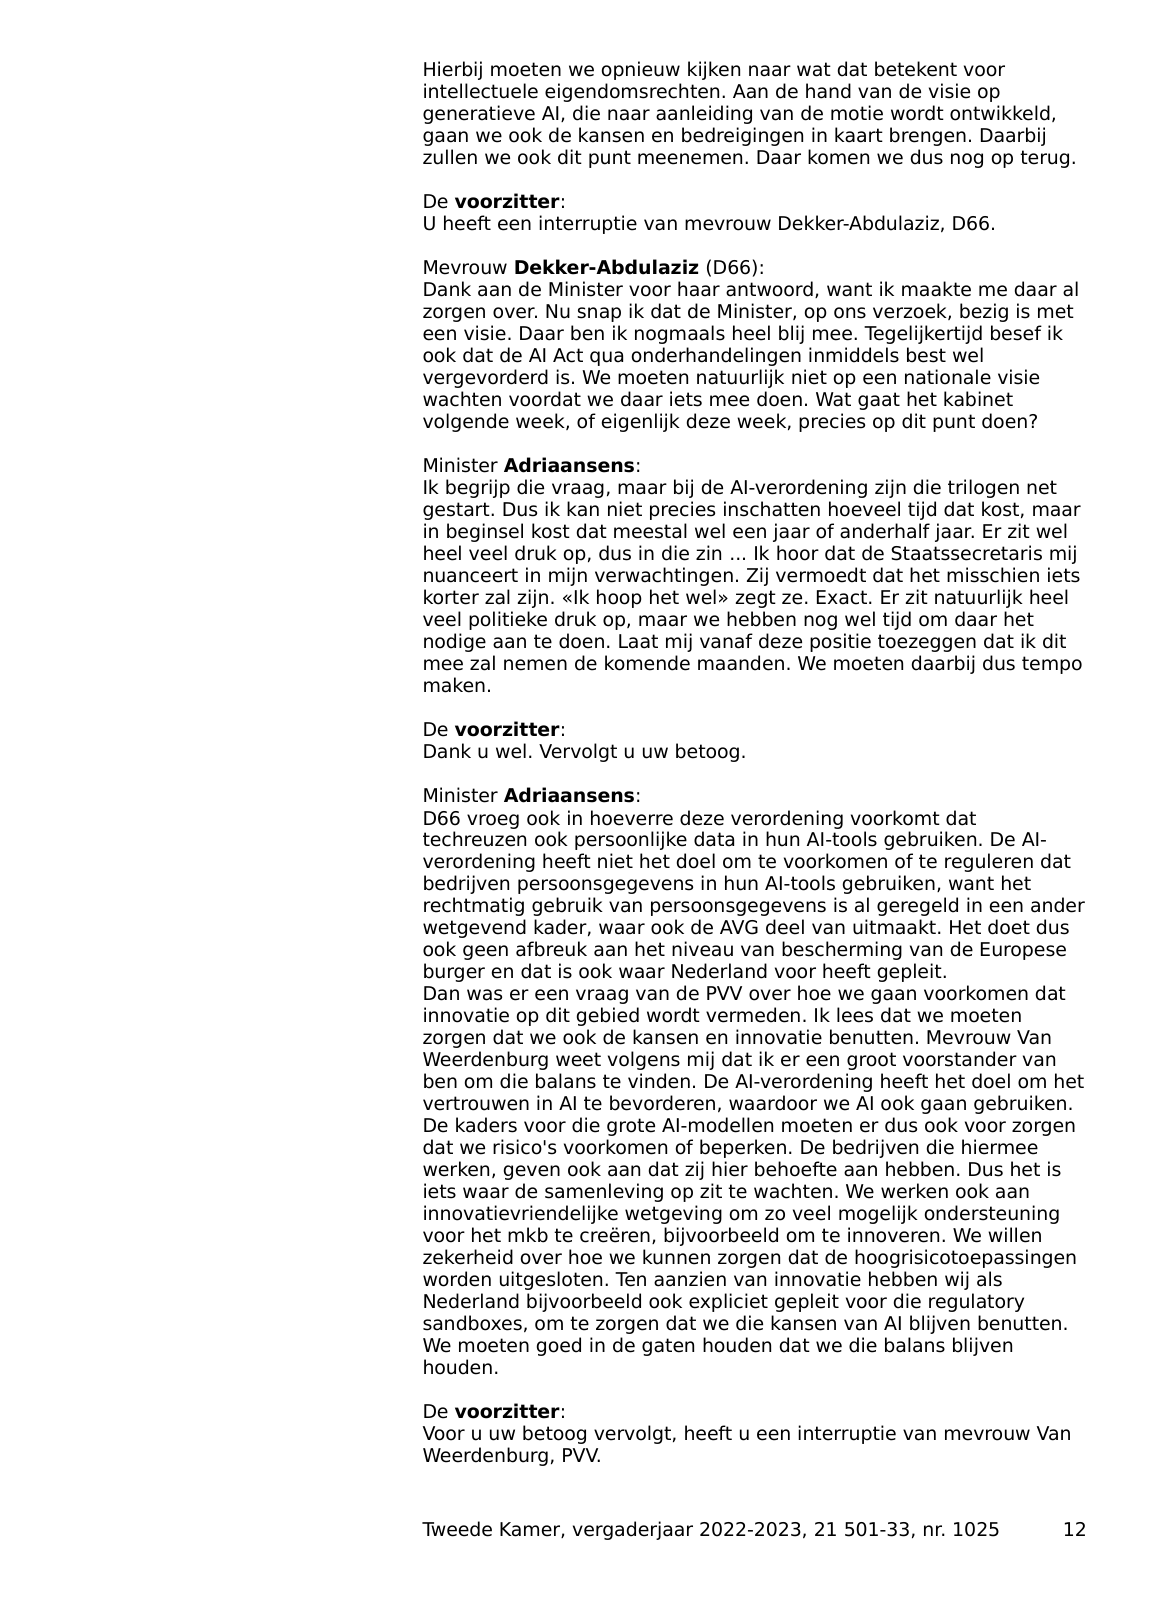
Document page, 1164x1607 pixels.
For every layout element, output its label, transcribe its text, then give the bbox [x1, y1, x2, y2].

text Mevrouw Dekker-Abdulaziz (D66): [422, 257, 1087, 279]
text D66 vroeg ook in hoeverre deze verordening voorkomt dat techreuzen ook persoonlijke data in hun AI-tools gebruiken. De AI-verordening heeft niet het doel om te voorkomen of te reguleren dat bedrijven persoonsgegevens in hun AI-tools gebruiken, want het rechtmatig gebruik van persoonsgegevens is al geregeld in een ander wetgevend kader, waar ook de AVG deel van uitmaakt. Het doet dus ook geen afbreuk aan het niveau van bescherming van de Europese burger en dat is ook waar Nederland voor heeft gepleit. [422, 807, 1087, 983]
text De voorzitter: [422, 1401, 1087, 1423]
text Dank aan de Minister voor haar antwoord, want ik maakte me daar al zorgen over. Nu snap ik dat de Minister, op ons verzoek, bezig is met een visie. Daar ben ik nogmaals heel blij mee. Tegelijkertijd besef ik ook dat de AI Act qua onderhandelingen inmiddels best wel vergevorderd is. We moeten natuurlijk niet op een nationale visie wachten voordat we daar iets mee doen. Wat gaat het kabinet volgende week, of eigenlijk deze week, precies op dit punt doen? [422, 279, 1087, 433]
text Ik begrijp die vraag, maar bij de AI-verordening zijn die trilogen net gestart. Dus ik kan niet precies inschatten hoeveel tijd dat kost, maar in beginsel kost dat meestal wel een jaar of anderhalf jaar. Er zit wel heel veel druk op, dus in die zin ... Ik hoor dat de Staatssecretaris mij nuanceert in mijn verwachtingen. Zij vermoedt dat het misschien iets korter zal zijn. «Ik hoop het wel» zegt ze. Exact. Er zit natuurlijk heel veel politieke druk op, maar we hebben nog wel tijd om daar het nodige aan te doen. Laat mij vanaf deze positie toezeggen dat ik dit mee zal nemen de komende maanden. We moeten daarbij dus tempo maken. [422, 477, 1087, 697]
text Dan was er een vraag van de PVV over hoe we gaan voorkomen dat innovatie op dit gebied wordt vermeden. Ik lees dat we moeten zorgen dat we ook de kansen en innovatie benutten. Mevrouw Van Weerdenburg weet volgens mij dat ik er een groot voorstander van ben om die balans te vinden. De AI-verordening heeft het doel om het vertrouwen in AI te bevorderen, waardoor we AI ook gaan gebruiken. De kaders voor die grote AI-modellen moeten er dus ook voor zorgen dat we risico's voorkomen of beperken. De bedrijven die hiermee werken, geven ook aan dat zij hier behoefte aan hebben. Dus het is iets waar de samenleving op zit te wachten. We werken ook aan innovatievriendelijke wetgeving om zo veel mogelijk ondersteuning voor het mkb te creëren, bijvoorbeeld om te innoveren. We willen zekerheid over hoe we kunnen zorgen dat de hoogrisicotoepassingen worden uitgesloten. Ten aanzien van innovatie hebben wij als Nederland bijvoorbeeld ook expliciet gepleit voor die regulatory sandboxes, om te zorgen dat we die kansen van AI blijven benutten. We moeten goed in de gaten houden dat we die balans blijven houden. [422, 983, 1087, 1379]
text Minister Adriaansens: [422, 455, 1087, 477]
text U heeft een interruptie van mevrouw Dekker-Abdulaziz, D66. [422, 213, 1087, 235]
text De voorzitter: [422, 191, 1087, 213]
text Voor u uw betoog vervolgt, heeft u een interruptie van mevrouw Van Weerdenburg, PVV. [422, 1423, 1087, 1467]
text Minister Adriaansens: [422, 785, 1087, 807]
text De voorzitter: [422, 719, 1087, 741]
text Dank u wel. Vervolgt u uw betoog. [422, 741, 1087, 763]
text Hierbij moeten we opnieuw kijken naar wat dat betekent voor intellectuele eigendomsrechten. Aan de hand van de visie op generatieve AI, die naar aanleiding van de motie wordt ontwikkeld, gaan we ook de kansen en bedreigingen in kaart brengen. Daarbij zullen we ook dit punt meenemen. Daar komen we dus nog op terug. [422, 59, 1087, 169]
